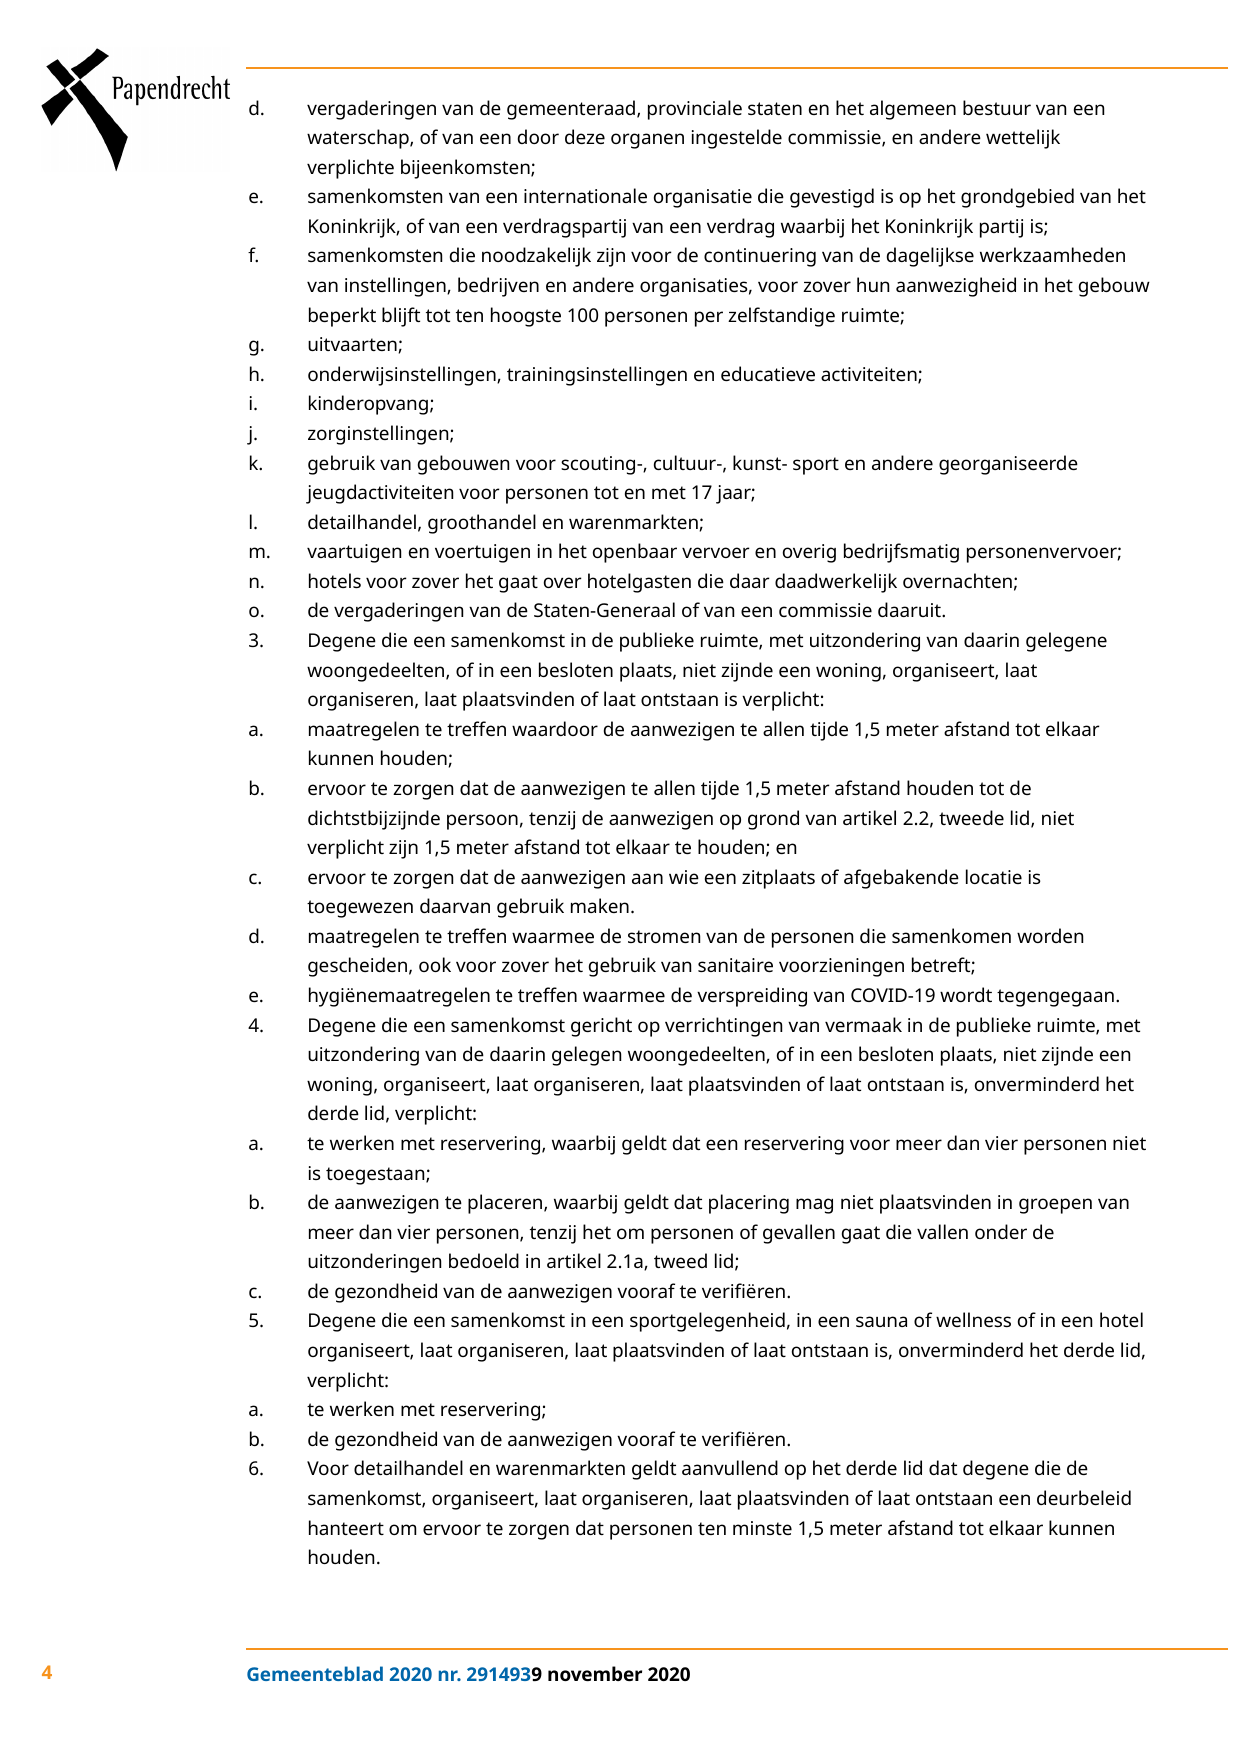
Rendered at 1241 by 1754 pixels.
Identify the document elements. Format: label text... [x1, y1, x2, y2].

list hotels voor zover het gaat over hotelgasten die daar daadwerkelijk overnachten; [248, 568, 1152, 594]
list gebruik van gebouwen voor scouting-, cultuur-, kunst- sport en andere georganiseerde jeugdactiviteiten voor personen tot en met 17 jaar; [248, 450, 1152, 505]
list detailhandel, groothandel en warenmarkten; [248, 509, 1152, 535]
list te werken met reservering; [248, 1396, 1152, 1422]
list vaartuigen en voertuigen in het openbaar vervoer en overig bedrijfsmatig personenvervoer; [248, 538, 1152, 564]
list onderwijsinstellingen, trainingsinstellingen en educatieve activiteiten; [248, 361, 1152, 387]
list kinderopvang; [248, 391, 1152, 416]
list de vergaderingen van de Staten-Generaal of van een commissie daaruit. [248, 598, 1152, 623]
list Degene die een samenkomst gericht op verrichtingen van vermaak in de publieke ruimte, met uitzondering van de daarin gelegen woongedeelten, of in een besloten plaats, niet zijnde een woning, organiseert, laat organiseren, laat plaatsvinden of laat ontstaan is, onverminderd het derde lid, verplicht: [248, 1012, 1152, 1126]
list samenkomsten die noodzakelijk zijn voor de continuering van de dagelijkse werkzaamheden van instellingen, bedrijven en andere organisaties, voor zover hun aanwezigheid in het gebouw beperkt blijft tot ten hoogste 100 personen per zelfstandige ruimte; [248, 243, 1152, 328]
list Degene die een samenkomst in een sportgelegenheid, in een sauna of wellness of in een hotel organiseert, laat organiseren, laat plaatsvinden of laat ontstaan is, onverminderd het derde lid, verplicht: [248, 1308, 1152, 1393]
list vergaderingen van de gemeenteraad, provinciale staten en het algemeen bestuur van een waterschap, of van een door deze organen ingestelde commissie, en andere wettelijk verplichte bijeenkomsten; [248, 95, 1152, 180]
list samenkomsten van een internationale organisatie die gevestigd is op het grondgebied van het Koninkrijk, of van een verdragspartij van een verdrag waarbij het Koninkrijk partij is; [248, 183, 1152, 239]
list Voor detailhandel en warenmarkten geldt aanvullend op het derde lid dat degene die de samenkomst, organiseert, laat organiseren, laat plaatsvinden of laat ontstaan een deurbeleid hanteert om ervoor te zorgen dat personen ten minste 1,5 meter afstand tot elkaar kunnen houden. [248, 1456, 1152, 1570]
list maatregelen te treffen waardoor de aanwezigen te allen tijde 1,5 meter afstand tot elkaar kunnen houden; [248, 716, 1152, 771]
list te werken met reservering, waarbij geldt dat een reservering voor meer dan vier personen niet is toegestaan; [248, 1130, 1152, 1186]
list hygiënemaatregelen te treffen waarmee de verspreiding van COVID-19 wordt tegengegaan. [248, 982, 1152, 1008]
list Degene die een samenkomst in de publieke ruimte, met uitzondering van daarin gelegene woongedeelten, of in een besloten plaats, niet zijnde een woning, organiseert, laat organiseren, laat plaatsvinden of laat ontstaan is verplicht: [248, 627, 1152, 712]
list zorginstellingen; [248, 420, 1152, 446]
list de gezondheid van de aanwezigen vooraf te verifiëren. [248, 1278, 1152, 1304]
list maatregelen te treffen waarmee de stromen van de personen die samenkomen worden gescheiden, ook voor zover het gebruik van sanitaire voorzieningen betreft; [248, 923, 1152, 978]
list uitvaarten; [248, 331, 1152, 357]
list ervoor te zorgen dat de aanwezigen te allen tijde 1,5 meter afstand houden tot de dichtstbijzijnde persoon, tenzij de aanwezigen op grond van artikel 2.2, tweede lid, niet verplicht zijn 1,5 meter afstand tot elkaar te houden; en [248, 775, 1152, 860]
picture [41, 47, 231, 172]
list ervoor te zorgen dat de aanwezigen aan wie een zitplaats of afgebakende locatie is toegewezen daarvan gebruik maken. [248, 864, 1152, 919]
list de gezondheid van de aanwezigen vooraf te verifiëren. [248, 1426, 1152, 1452]
list de aanwezigen te placeren, waarbij geldt dat placering mag niet plaatsvinden in groepen van meer dan vier personen, tenzij het om personen of gevallen gaat die vallen onder de uitzonderingen bedoeld in artikel 2.1a, tweed lid; [248, 1189, 1152, 1274]
